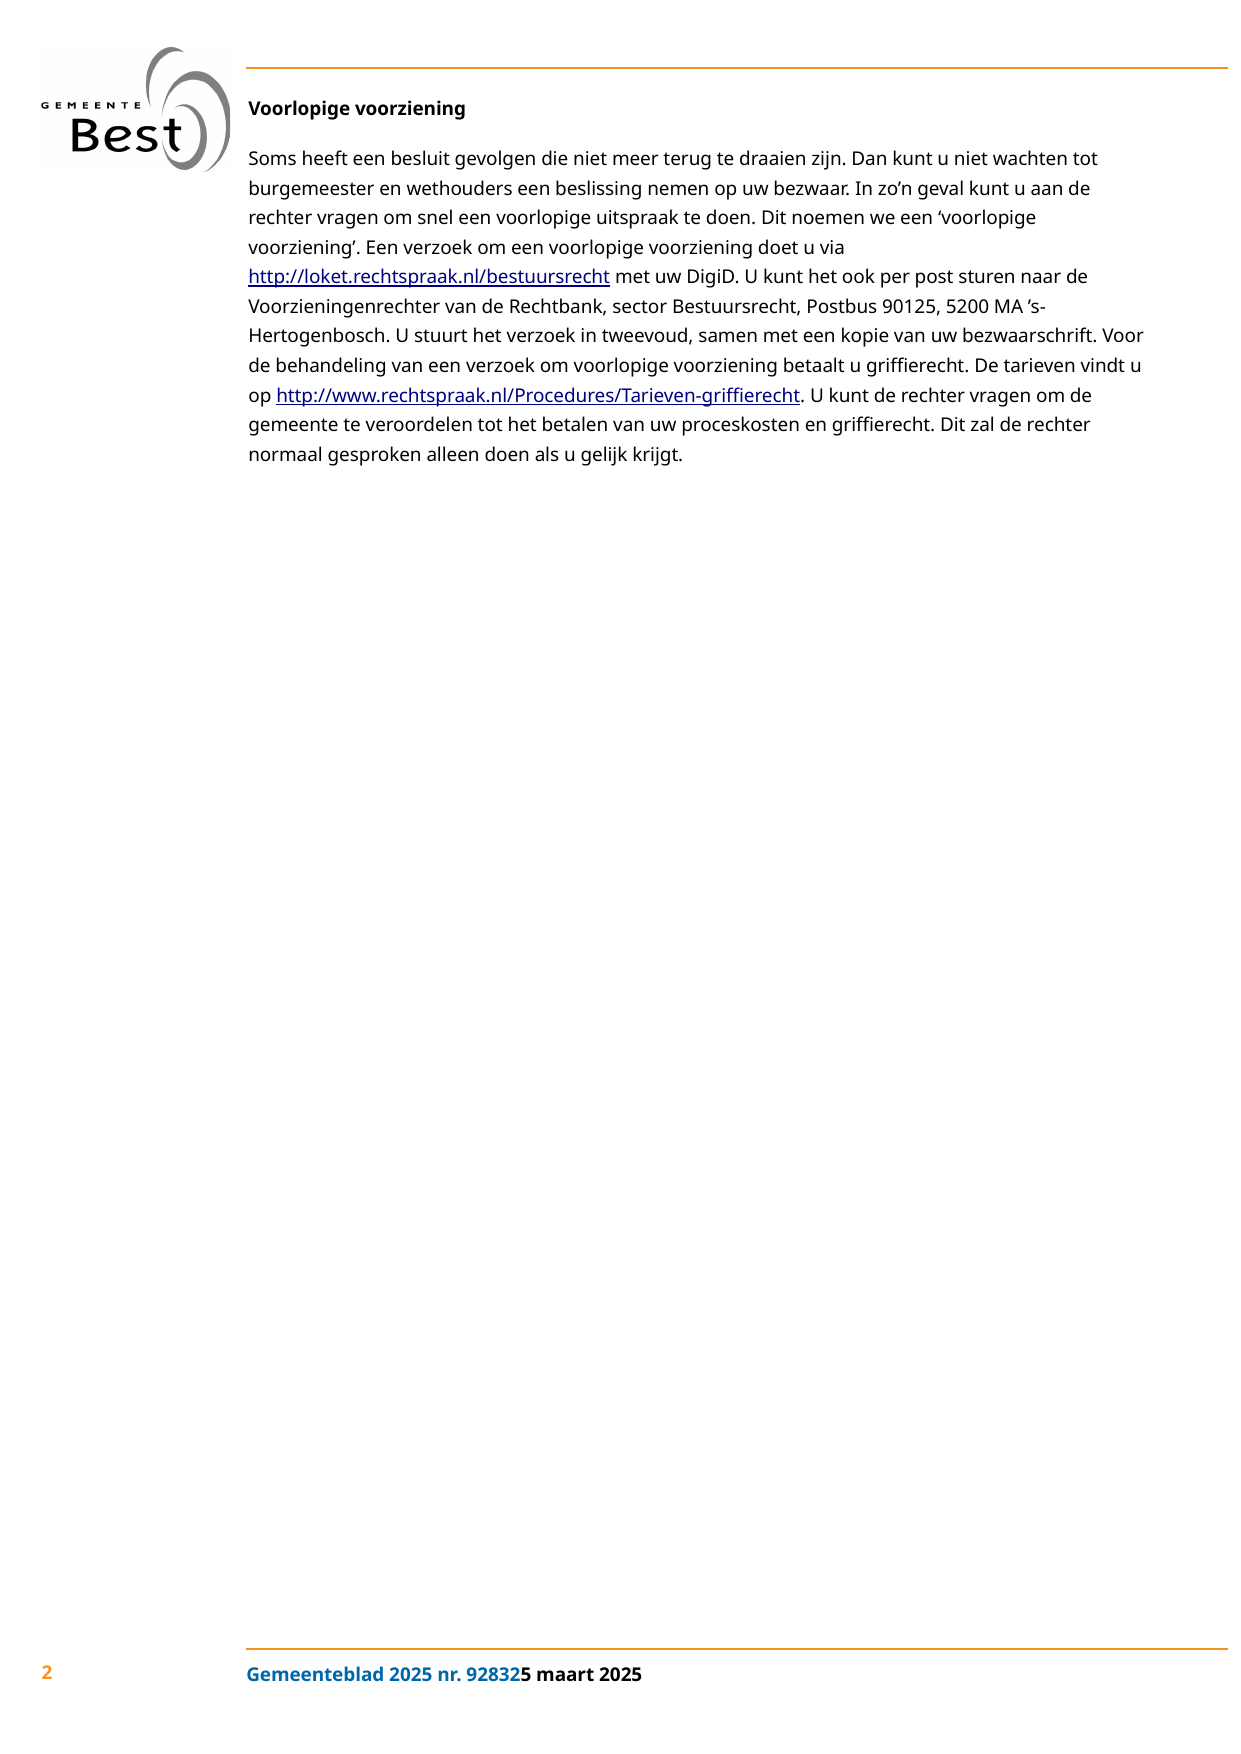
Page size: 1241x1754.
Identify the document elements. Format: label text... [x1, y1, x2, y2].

text Soms heeft een besluit gevolgen die niet meer terug te draaien zijn. Dan kunt u niet wachten tot burgemeester en wethouders een beslissing nemen op uw bezwaar. In zo’n geval kunt u aan de rechter vragen om snel een voorlopige uitspraak te doen. Dit noemen we een ‘voorlopige voorziening’. Een verzoek om een voorlopige voorziening doet u via http://loket.rechtspraak.nl/bestuursrecht met uw DigiD. U kunt het ook per post sturen naar de Voorzieningenrechter van de Rechtbank, sector Bestuursrecht, Postbus 90125, 5200 MA ’s-Hertogenbosch. U stuurt het verzoek in tweevoud, samen met een kopie van uw bezwaarschrift. Voor de behandeling van een verzoek om voorlopige voorziening betaalt u griffierecht. De tarieven vindt u op http://www.rechtspraak.nl/Procedures/Tarieven-griffierecht. U kunt de rechter vragen om de gemeente te veroordelen tot het betalen van uw proceskosten en griffierecht. Dit zal de rechter normaal gesproken alleen doen als u gelijk krijgt. [248, 145, 1152, 467]
text Voorlopige voorziening [248, 95, 1152, 121]
picture [41, 47, 231, 172]
